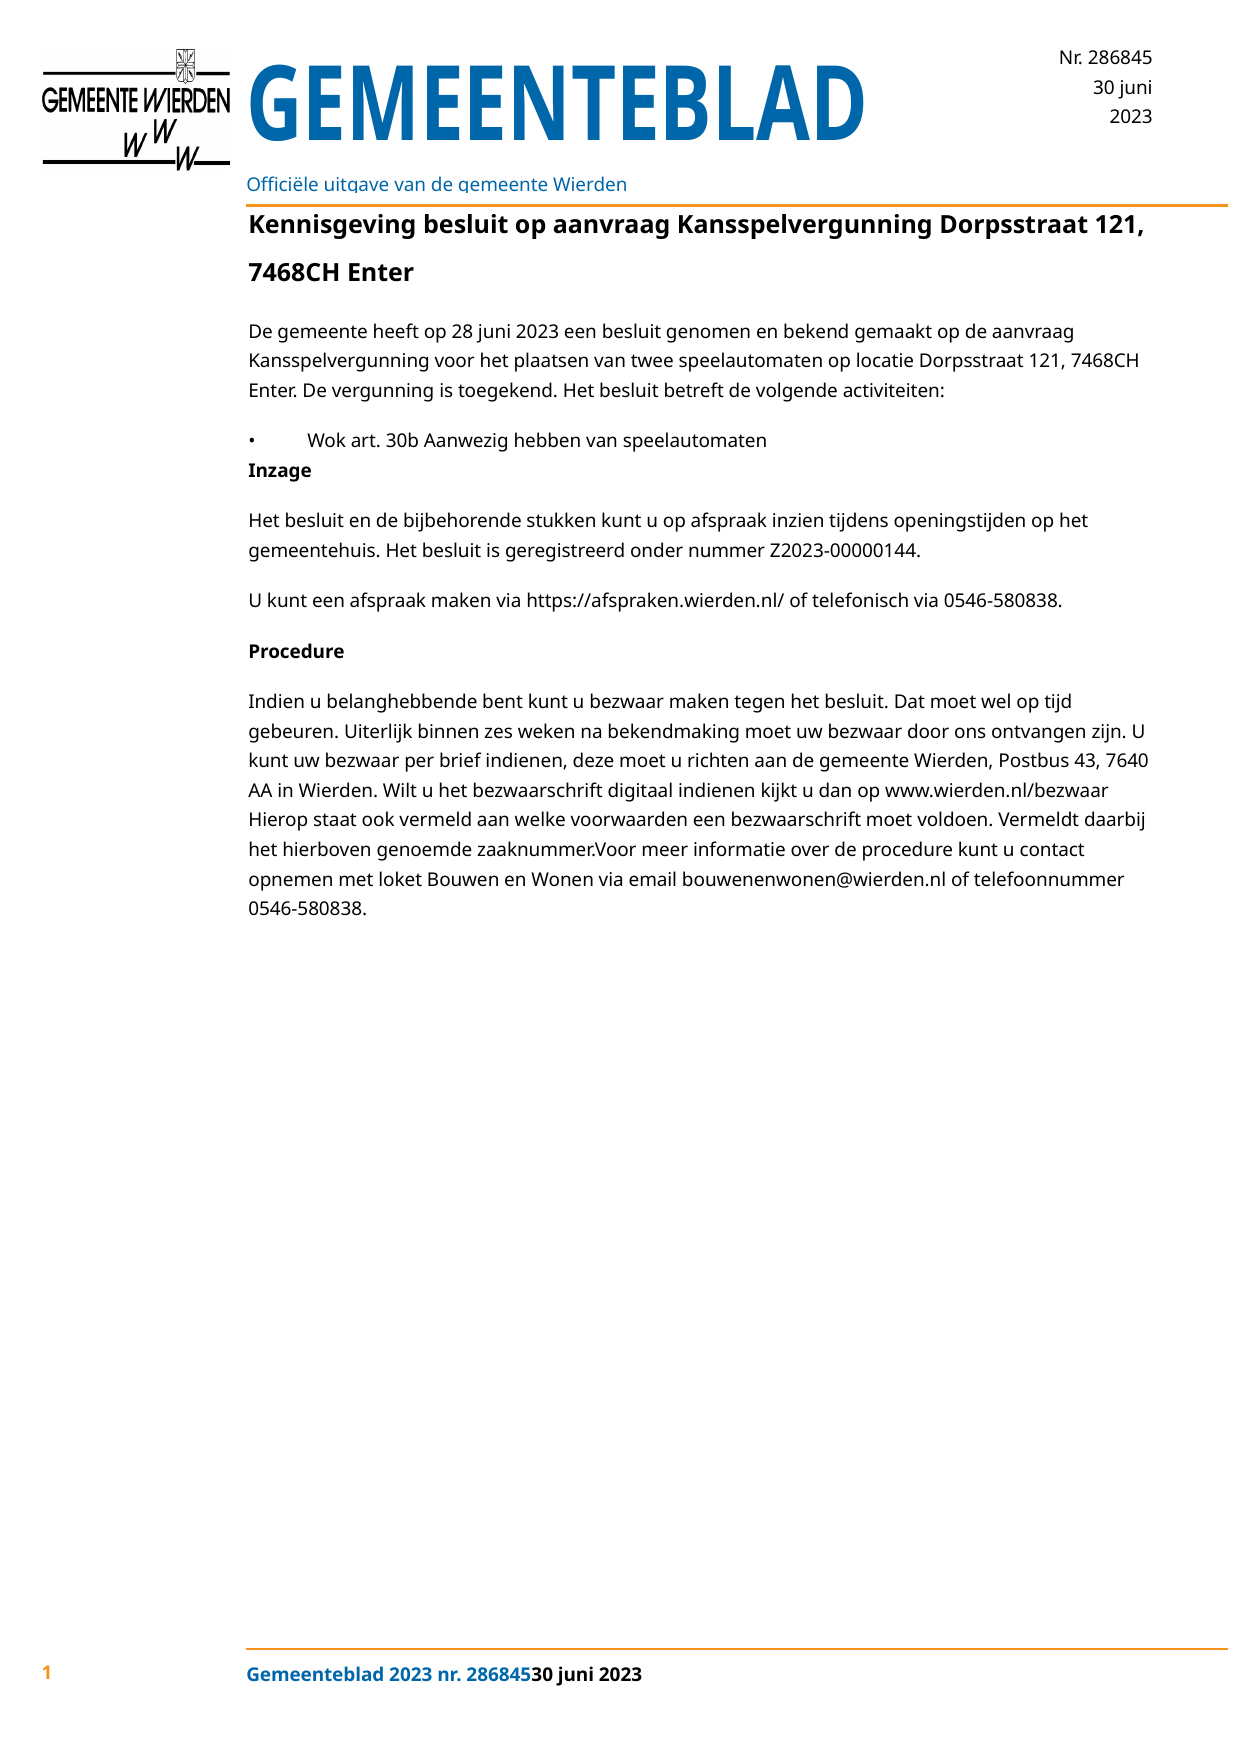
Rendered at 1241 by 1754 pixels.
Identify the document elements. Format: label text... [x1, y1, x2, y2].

text Procedure [248, 638, 1152, 664]
text Het besluit en de bijbehorende stukken kunt u op afspraak inzien tijdens openingstijden op het gemeentehuis. Het besluit is geregistreerd onder nummer Z2023-00000144. [248, 507, 1152, 563]
text Kennisgeving besluit op aanvraag Kansspelvergunning Dorpsstraat 121, 7468CH Enter [248, 207, 1152, 288]
text Inzage [248, 457, 1152, 483]
picture [41, 47, 231, 172]
list Wok art. 30b Aanwezig hebben van speelautomaten [248, 427, 1152, 453]
text De gemeente heeft op 28 juni 2023 een besluit genomen en bekend gemaakt op de aanvraag Kansspelvergunning voor het plaatsen van twee speelautomaten op locatie Dorpsstraat 121, 7468CH Enter. De vergunning is toegekend. Het besluit betreft de volgende activiteiten: [248, 318, 1152, 403]
text Indien u belanghebbende bent kunt u bezwaar maken tegen het besluit. Dat moet wel op tijd gebeuren. Uiterlijk binnen zes weken na bekendmaking moet uw bezwaar door ons ontvangen zijn. U kunt uw bezwaar per brief indienen, deze moet u richten aan de gemeente Wierden, Postbus 43, 7640 AA in Wierden. Wilt u het bezwaarschrift digitaal indienen kijkt u dan op www.wierden.nl/bezwaar Hierop staat ook vermeld aan welke voorwaarden een bezwaarschrift moet voldoen. Vermeldt daarbij het hierboven genoemde zaaknummer.Voor meer informatie over de procedure kunt u contact opnemen met loket Bouwen en Wonen via email bouwenenwonen@wierden.nl of telefoonnummer 0546-580838. [248, 688, 1152, 921]
text U kunt een afspraak maken via https://afspraken.wierden.nl/ of telefonisch via 0546-580838. [248, 587, 1152, 613]
